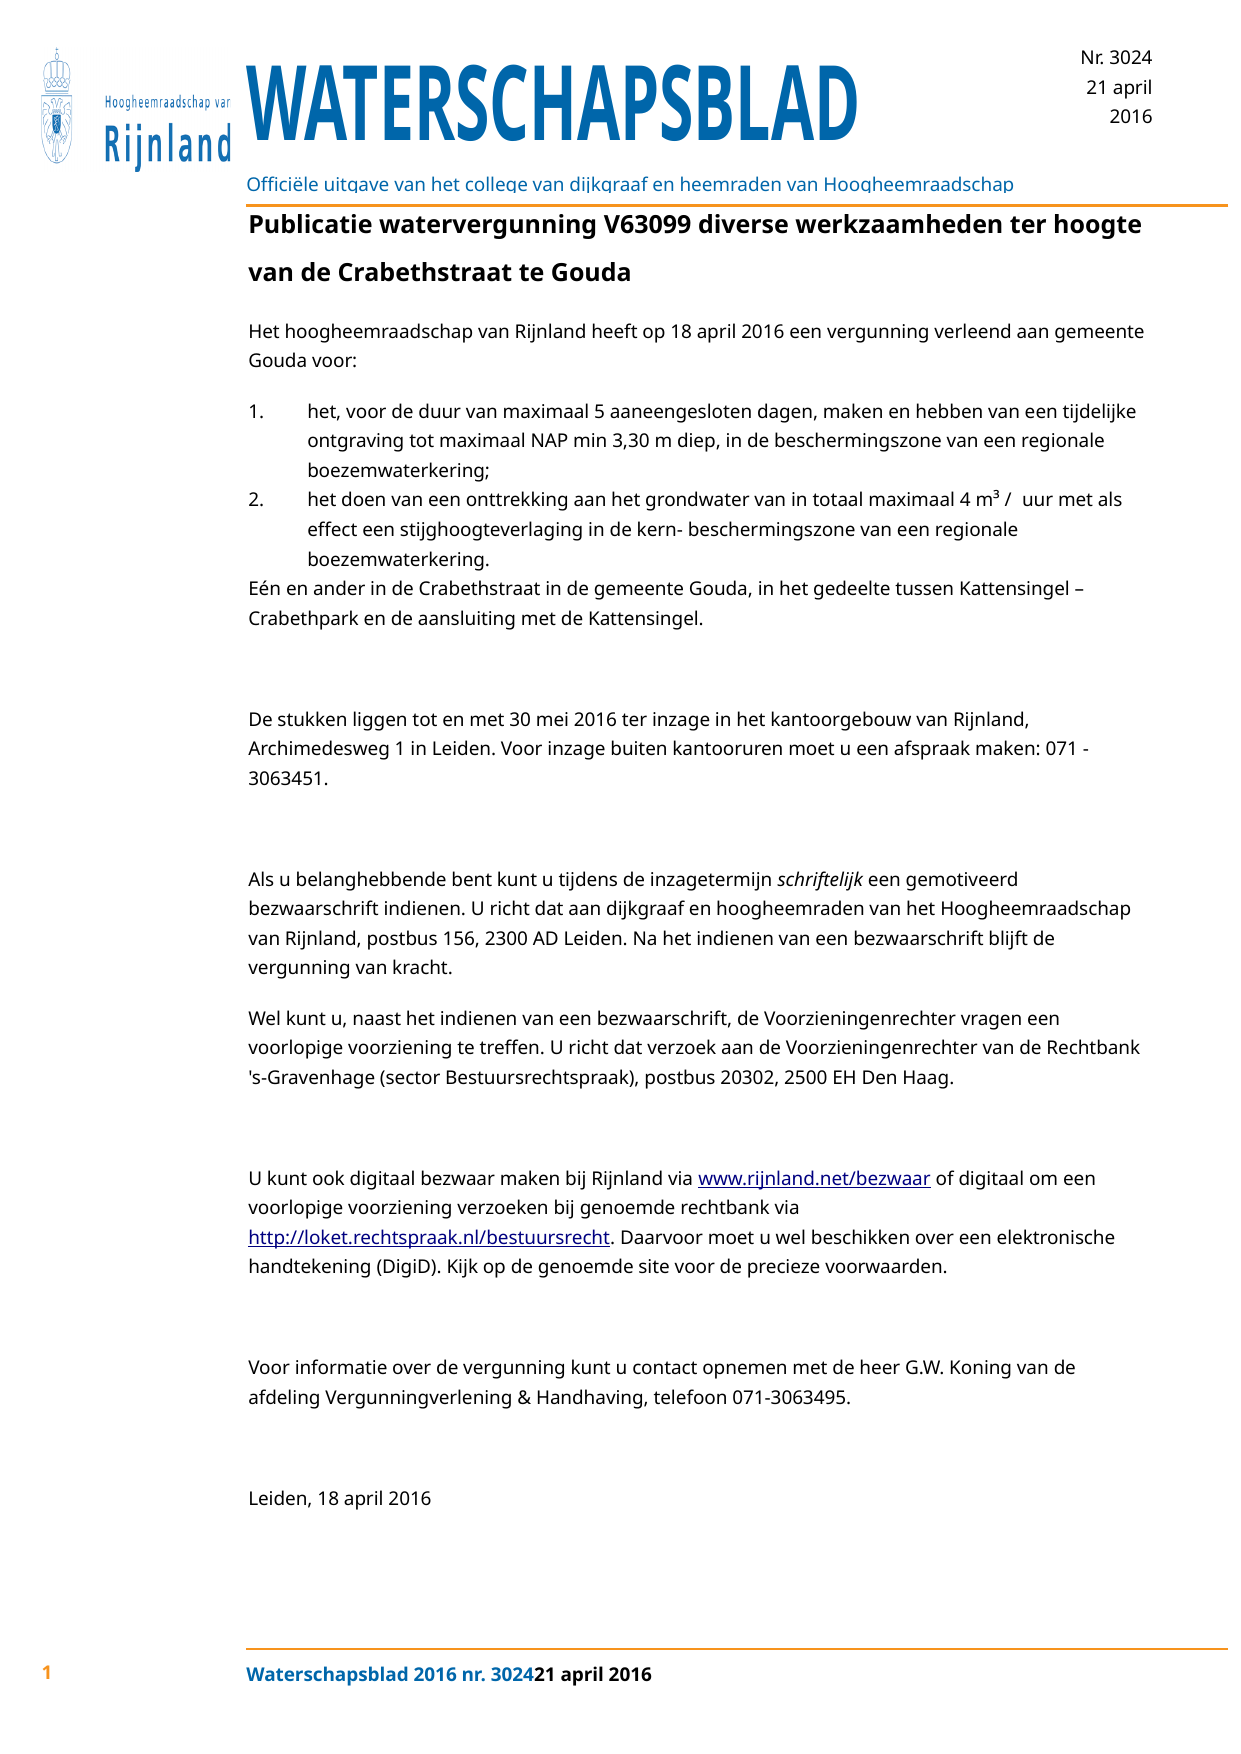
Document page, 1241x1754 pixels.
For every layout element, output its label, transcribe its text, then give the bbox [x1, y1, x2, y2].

text De stukken liggen tot en met 30 mei 2016 ter inzage in het kantoorgebouw van Rijnland, Archimedesweg 1 in Leiden. Voor inzage buiten kantooruren moet u een afspraak maken: 071 - 3063451. [248, 706, 1152, 791]
text Het hoogheemraadschap van Rijnland heeft op 18 april 2016 een vergunning verleend aan gemeente Gouda voor: [248, 318, 1152, 373]
picture [41, 47, 231, 172]
text Wel kunt u, naast het indienen van een bezwaarschrift, de Voorzieningenrechter vragen een voorlopige voorziening te treffen. U richt dat verzoek aan de Voorzieningenrechter van de Rechtbank 's-Gravenhage (sector Bestuursrechtspraak), postbus 20302, 2500 EH Den Haag. [248, 1005, 1152, 1090]
list het, voor de duur van maximaal 5 aaneengesloten dagen, maken en hebben van een tijdelijke ontgraving tot maximaal NAP min 3,30 m diep, in de beschermingszone van een regionale boezemwaterkering; [248, 398, 1152, 483]
text U kunt ook digitaal bezwaar maken bij Rijnland via www.rijnland.net/bezwaar of digitaal om een voorlopige voorziening verzoeken bij genoemde rechtbank via http://loket.rechtspraak.nl/bestuursrecht. Daarvoor moet u wel beschikken over een elektronische handtekening (DigiD). Kijk op de genoemde site voor de precieze voorwaarden. [248, 1165, 1152, 1279]
list het doen van een onttrekking aan het grondwater van in totaal maximaal 4 m³ / uur met als effect een stijghoogteverlaging in de kern- beschermingszone van een regionale boezemwaterkering. [248, 487, 1152, 572]
text Voor informatie over de vergunning kunt u contact opnemen met de heer G.W. Koning van de afdeling Vergunningverlening & Handhaving, telefoon 071-3063495. [248, 1354, 1152, 1410]
text Leiden, 18 april 2016 [248, 1485, 1152, 1511]
text Publicatie watervergunning V63099 diverse werkzaamheden ter hoogte van de Crabethstraat te Gouda [248, 207, 1152, 288]
text Als u belanghebbende bent kunt u tijdens de inzagetermijn schriftelijk een gemotiveerd bezwaarschrift indienen. U richt dat aan dijkgraaf en hoogheemraden van het Hoogheemraadschap van Rijnland, postbus 156, 2300 AD Leiden. Na het indienen van een bezwaarschrift blijft de vergunning van kracht. [248, 866, 1152, 980]
text Eén en ander in de Crabethstraat in de gemeente Gouda, in het gedeelte tussen Kattensingel – Crabethpark en de aansluiting met de Kattensingel. [248, 575, 1152, 631]
